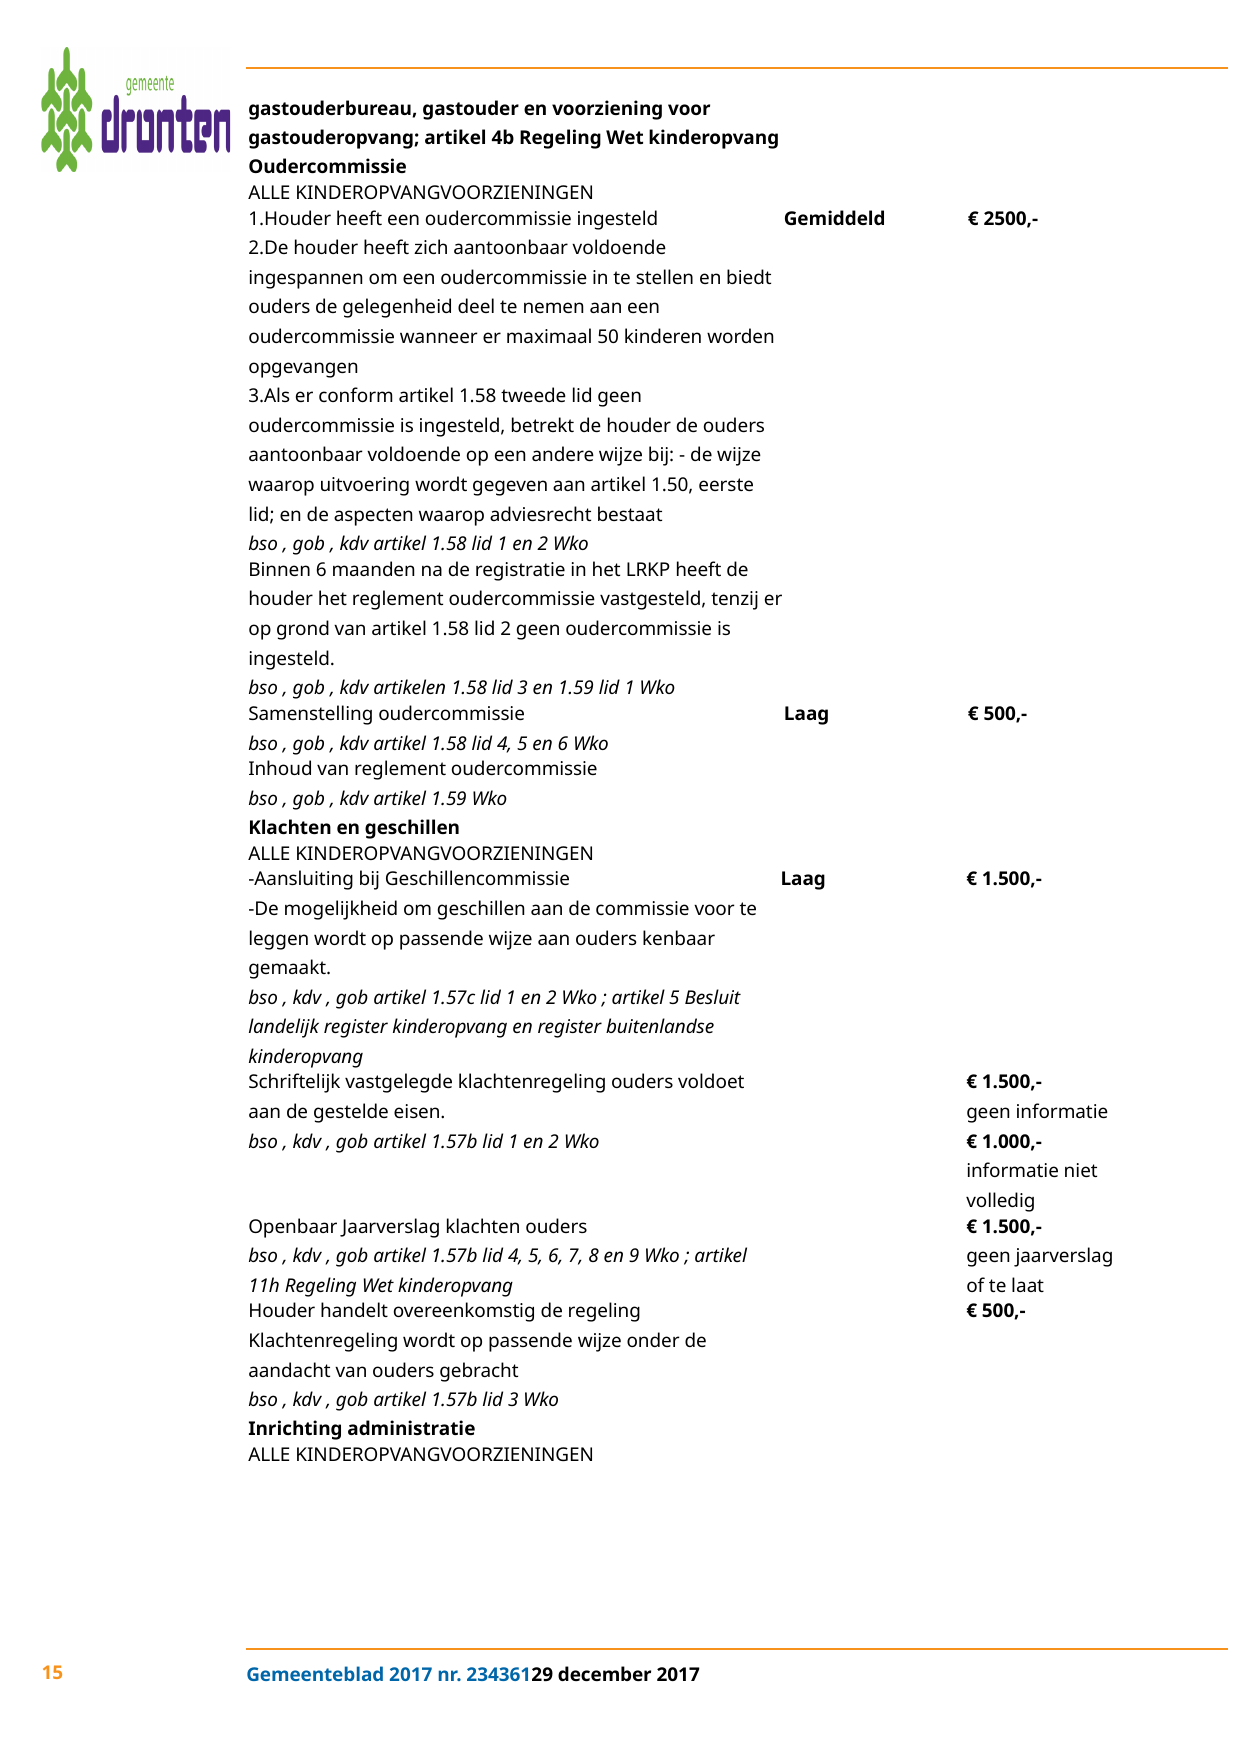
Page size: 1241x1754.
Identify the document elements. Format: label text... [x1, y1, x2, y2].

table_cell Gemiddeld [784, 205, 968, 556]
table_cell € 500,- [968, 700, 1152, 755]
table_header Inrichting administratie [248, 1416, 1152, 1441]
table_cell [968, 556, 1152, 700]
table_cell -Aansluiting bij Geschillencommissie -De mogelijkheid om geschillen aan de commissie voor te leggen wordt op passende wijze aan ouders kenbaar gemaakt. bso , kdv , gob artikel 1.57c lid 1 en 2 Wko ; artikel 5 Besluit landelijk register kinderopvang en register buitenlandse kinderopvang [248, 866, 780, 1069]
table_cell ALLE KINDEROPVANGVOORZIENINGEN [248, 179, 1152, 205]
table_header Klachten en geschillen [248, 814, 1152, 840]
table_cell Houder handelt overeenkomstig de regeling Klachtenregeling wordt op passende wijze onder de aandacht van ouders gebracht bso , kdv , gob artikel 1.57b lid 3 Wko [248, 1298, 780, 1412]
table_cell € 1.500,- geen informatie € 1.000,- informatie niet volledig [966, 1069, 1152, 1213]
table_cell [780, 1298, 966, 1412]
table_cell Laag [784, 700, 968, 755]
table_cell [968, 755, 1152, 811]
table_header Oudercommissie [248, 154, 1152, 179]
table_cell Inhoud van reglement oudercommissie bso , gob , kdv artikel 1.59 Wko [248, 755, 784, 811]
table_cell € 1.500,- geen jaarverslag of te laat [966, 1213, 1152, 1298]
table_cell € 500,- [966, 1298, 1152, 1412]
table_cell gastouderbureau, gastouder en voorziening voor gastouderopvang; artikel 4b Regeling Wet kinderopvang [248, 95, 784, 150]
table_cell [784, 755, 968, 811]
table_cell [780, 1069, 966, 1213]
table_cell Binnen 6 maanden na de registratie in het LRKP heeft de houder het reglement oudercommissie vastgesteld, tenzij er op grond van artikel 1.58 lid 2 geen oudercommissie is ingesteld. bso , gob , kdv artikelen 1.58 lid 3 en 1.59 lid 1 Wko [248, 556, 784, 700]
table_cell Openbaar Jaarverslag klachten ouders bso , kdv , gob artikel 1.57b lid 4, 5, 6, 7, 8 en 9 Wko ; artikel 11h Regeling Wet kinderopvang [248, 1213, 780, 1298]
table_cell Schriftelijk vastgelegde klachtenregeling ouders voldoet aan de gestelde eisen. bso , kdv , gob artikel 1.57b lid 1 en 2 Wko [248, 1069, 780, 1213]
table_cell € 2500,- [968, 205, 1152, 556]
table_cell [780, 1213, 966, 1298]
picture [41, 47, 231, 172]
table_cell [784, 95, 968, 150]
table_cell ALLE KINDEROPVANGVOORZIENINGEN [248, 840, 1152, 866]
table_cell [784, 556, 968, 700]
table_cell Samenstelling oudercommissie bso , gob , kdv artikel 1.58 lid 4, 5 en 6 Wko [248, 700, 784, 755]
table_cell 1.Houder heeft een oudercommissie ingesteld 2.De houder heeft zich aantoonbaar voldoende ingespannen om een oudercommissie in te stellen en biedt ouders de gelegenheid deel te nemen aan een oudercommissie wanneer er maximaal 50 kinderen worden opgevangen 3.Als er conform artikel 1.58 tweede lid geen oudercommissie is ingesteld, betrekt de houder de ouders aantoonbaar voldoende op een andere wijze bij: - de wijze waarop uitvoering wordt gegeven aan artikel 1.50, eerste lid; en de aspecten waarop adviesrecht bestaat bso , gob , kdv artikel 1.58 lid 1 en 2 Wko [248, 205, 784, 556]
table_cell ALLE KINDEROPVANGVOORZIENINGEN [248, 1441, 1152, 1467]
table_cell [968, 95, 1152, 150]
table_cell € 1.500,- [966, 866, 1152, 1069]
table_cell Laag [780, 866, 966, 1069]
